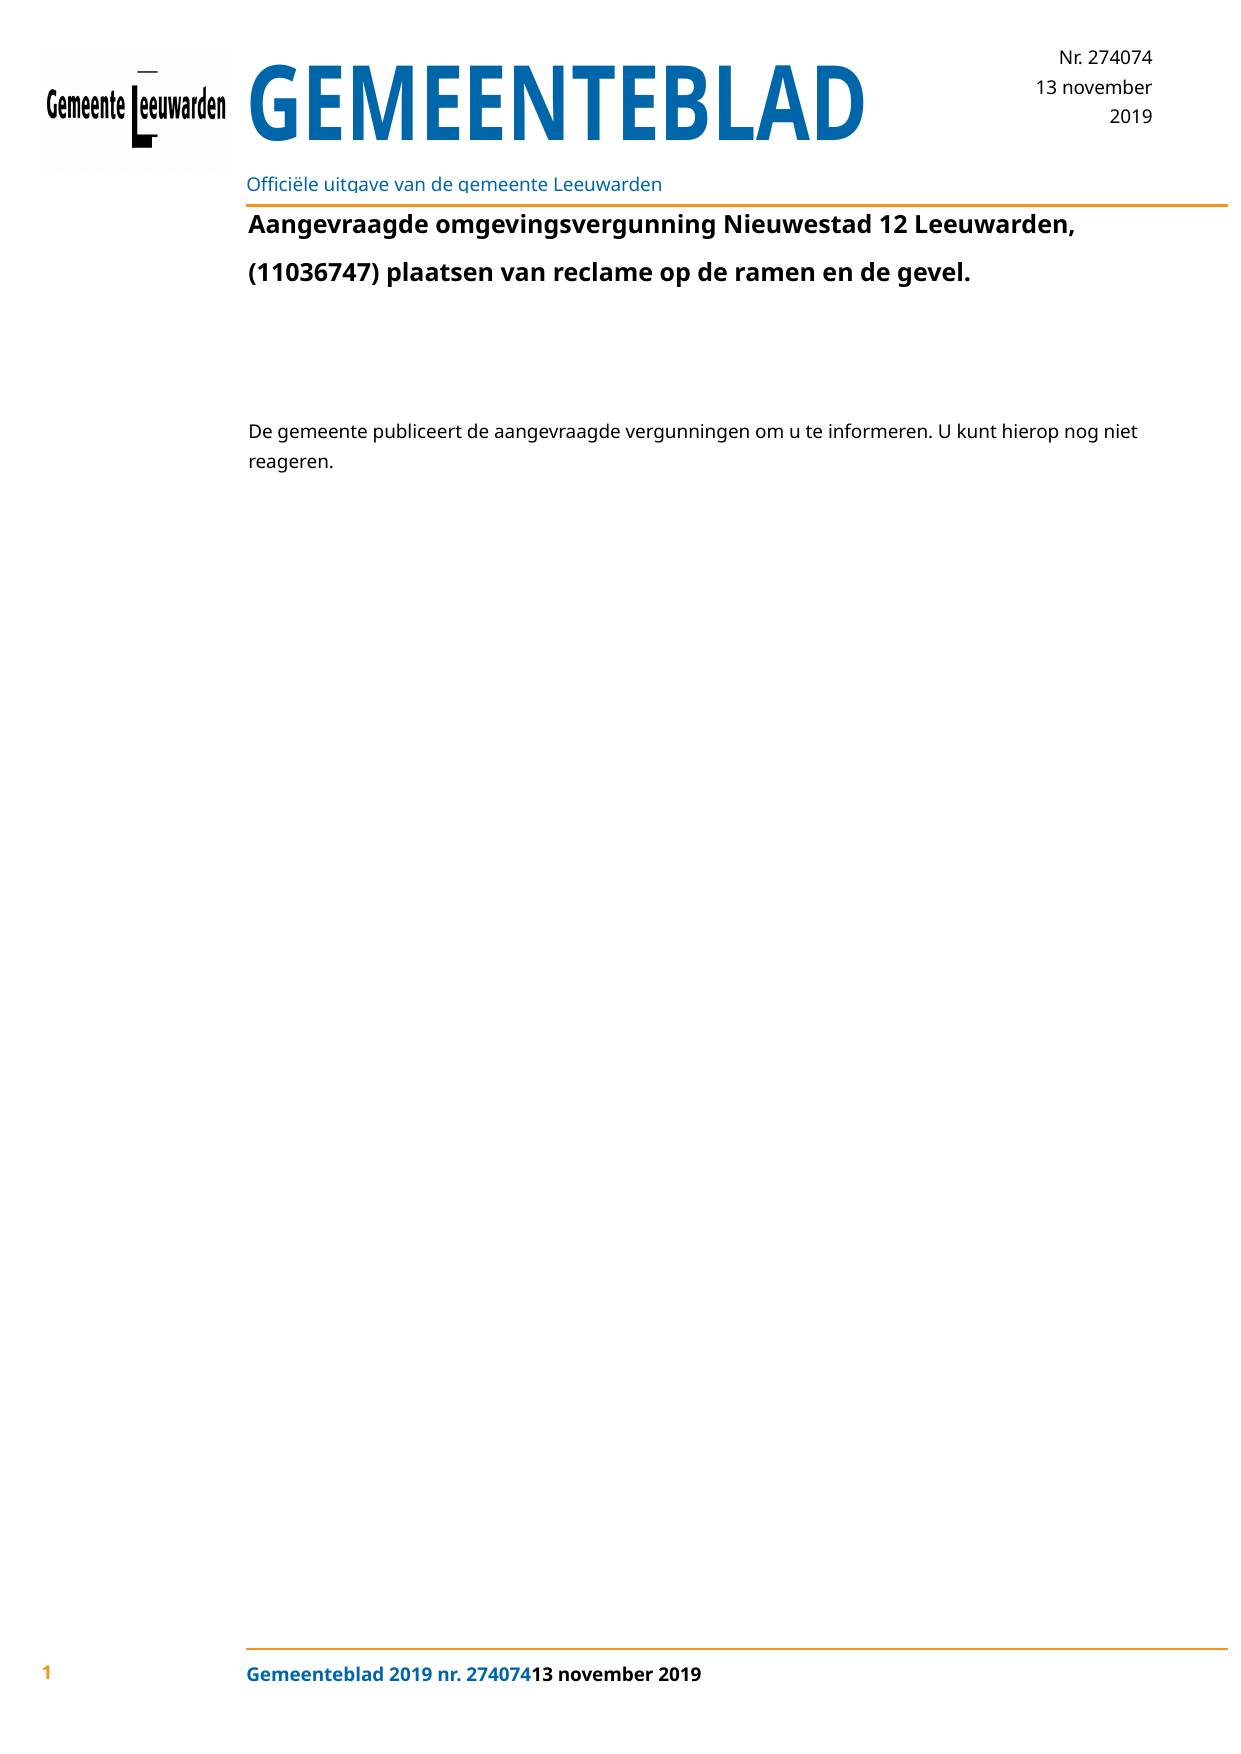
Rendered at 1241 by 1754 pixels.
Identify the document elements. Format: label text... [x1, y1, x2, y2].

text Aangevraagde omgevingsvergunning Nieuwestad 12 Leeuwarden, (11036747) plaatsen van reclame op de ramen en de gevel. [248, 207, 1152, 288]
picture [41, 47, 231, 172]
text De gemeente publiceert de aangevraagde vergunningen om u te informeren. U kunt hierop nog niet reageren. [248, 419, 1152, 474]
